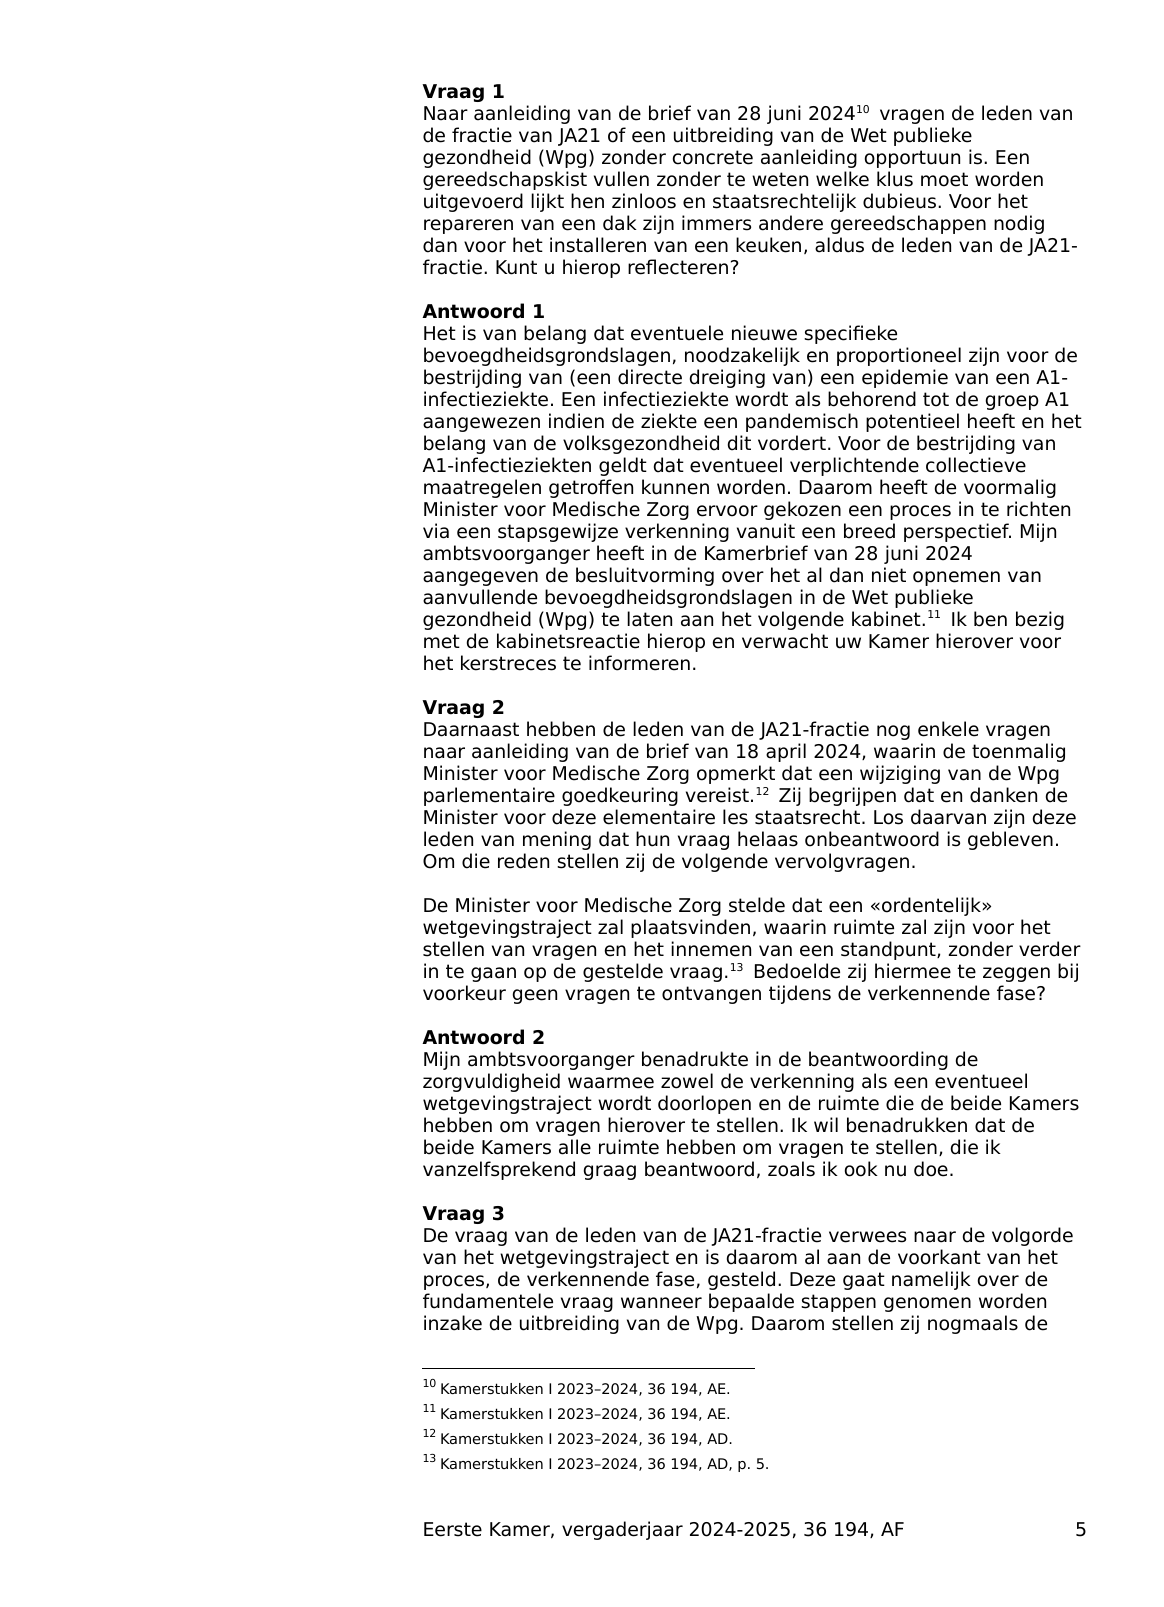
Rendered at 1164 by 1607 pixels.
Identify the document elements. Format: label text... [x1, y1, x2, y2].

text Vraag 1 [422, 81, 1087, 103]
text De vraag van de leden van de JA21-fractie verwees naar de volgorde van het wetgevingstraject en is daarom al aan de voorkant van het proces, de verkennende fase, gesteld. Deze gaat namelijk over de fundamentele vraag wanneer bepaalde stappen genomen worden inzake de uitbreiding van de Wpg. Daarom stellen zij nogmaals de [422, 1225, 1087, 1335]
text De Minister voor Medische Zorg stelde dat een «ordentelijk» wetgevingstraject zal plaatsvinden, waarin ruimte zal zijn voor het stellen van vragen en het innemen van een standpunt, zonder verder in te gaan op de gestelde vraag. Bedoelde zij hiermee te zeggen bij voorkeur geen vragen te ontvangen tijdens de verkennende fase? [422, 895, 1087, 1005]
text Kamerstukken I 2023–2024, 36 194, AE. [422, 1377, 1087, 1399]
text Antwoord 1 [422, 301, 1087, 323]
text Vraag 3 [422, 1203, 1087, 1225]
text Antwoord 2 [422, 1027, 1087, 1049]
text Het is van belang dat eventuele nieuwe specifieke bevoegdheidsgrondslagen, noodzakelijk en proportioneel zijn voor de bestrijding van (een directe dreiging van) een epidemie van een A1-infectieziekte. Een infectieziekte wordt als behorend tot de groep A1 aangewezen indien de ziekte een pandemisch potentieel heeft en het belang van de volksgezondheid dit vordert. Voor de bestrijding van A1-infectieziekten geldt dat eventueel verplichtende collectieve maatregelen getroffen kunnen worden. Daarom heeft de voormalig Minister voor Medische Zorg ervoor gekozen een proces in te richten via een stapsgewijze verkenning vanuit een breed perspectief. Mijn ambtsvoorganger heeft in de Kamerbrief van 28 juni 2024 aangegeven de besluitvorming over het al dan niet opnemen van aanvullende bevoegdheidsgrondslagen in de Wet publieke gezondheid (Wpg) te laten aan het volgende kabinet. Ik ben bezig met de kabinetsreactie hierop en verwacht uw Kamer hierover voor het kerstreces te informeren. [422, 323, 1087, 675]
text Kamerstukken I 2023–2024, 36 194, AD, p. 5. [422, 1452, 1087, 1474]
text Vraag 2 [422, 697, 1087, 719]
text Kamerstukken I 2023–2024, 36 194, AD. [422, 1427, 1087, 1449]
text Daarnaast hebben de leden van de JA21-fractie nog enkele vragen naar aanleiding van de brief van 18 april 2024, waarin de toenmalig Minister voor Medische Zorg opmerkt dat een wijziging van de Wpg parlementaire goedkeuring vereist. Zij begrijpen dat en danken de Minister voor deze elementaire les staatsrecht. Los daarvan zijn deze leden van mening dat hun vraag helaas onbeantwoord is gebleven. Om die reden stellen zij de volgende vervolgvragen. [422, 719, 1087, 873]
text Kamerstukken I 2023–2024, 36 194, AE. [422, 1402, 1087, 1424]
text Naar aanleiding van de brief van 28 juni 2024 vragen de leden van de fractie van JA21 of een uitbreiding van de Wet publieke gezondheid (Wpg) zonder concrete aanleiding opportuun is. Een gereedschapskist vullen zonder te weten welke klus moet worden uitgevoerd lijkt hen zinloos en staatsrechtelijk dubieus. Voor het repareren van een dak zijn immers andere gereedschappen nodig dan voor het installeren van een keuken, aldus de leden van de JA21-fractie. Kunt u hierop reflecteren? [422, 103, 1087, 279]
text Mijn ambtsvoorganger benadrukte in de beantwoording de zorgvuldigheid waarmee zowel de verkenning als een eventueel wetgevingstraject wordt doorlopen en de ruimte die de beide Kamers hebben om vragen hierover te stellen. Ik wil benadrukken dat de beide Kamers alle ruimte hebben om vragen te stellen, die ik vanzelfsprekend graag beantwoord, zoals ik ook nu doe. [422, 1049, 1087, 1181]
